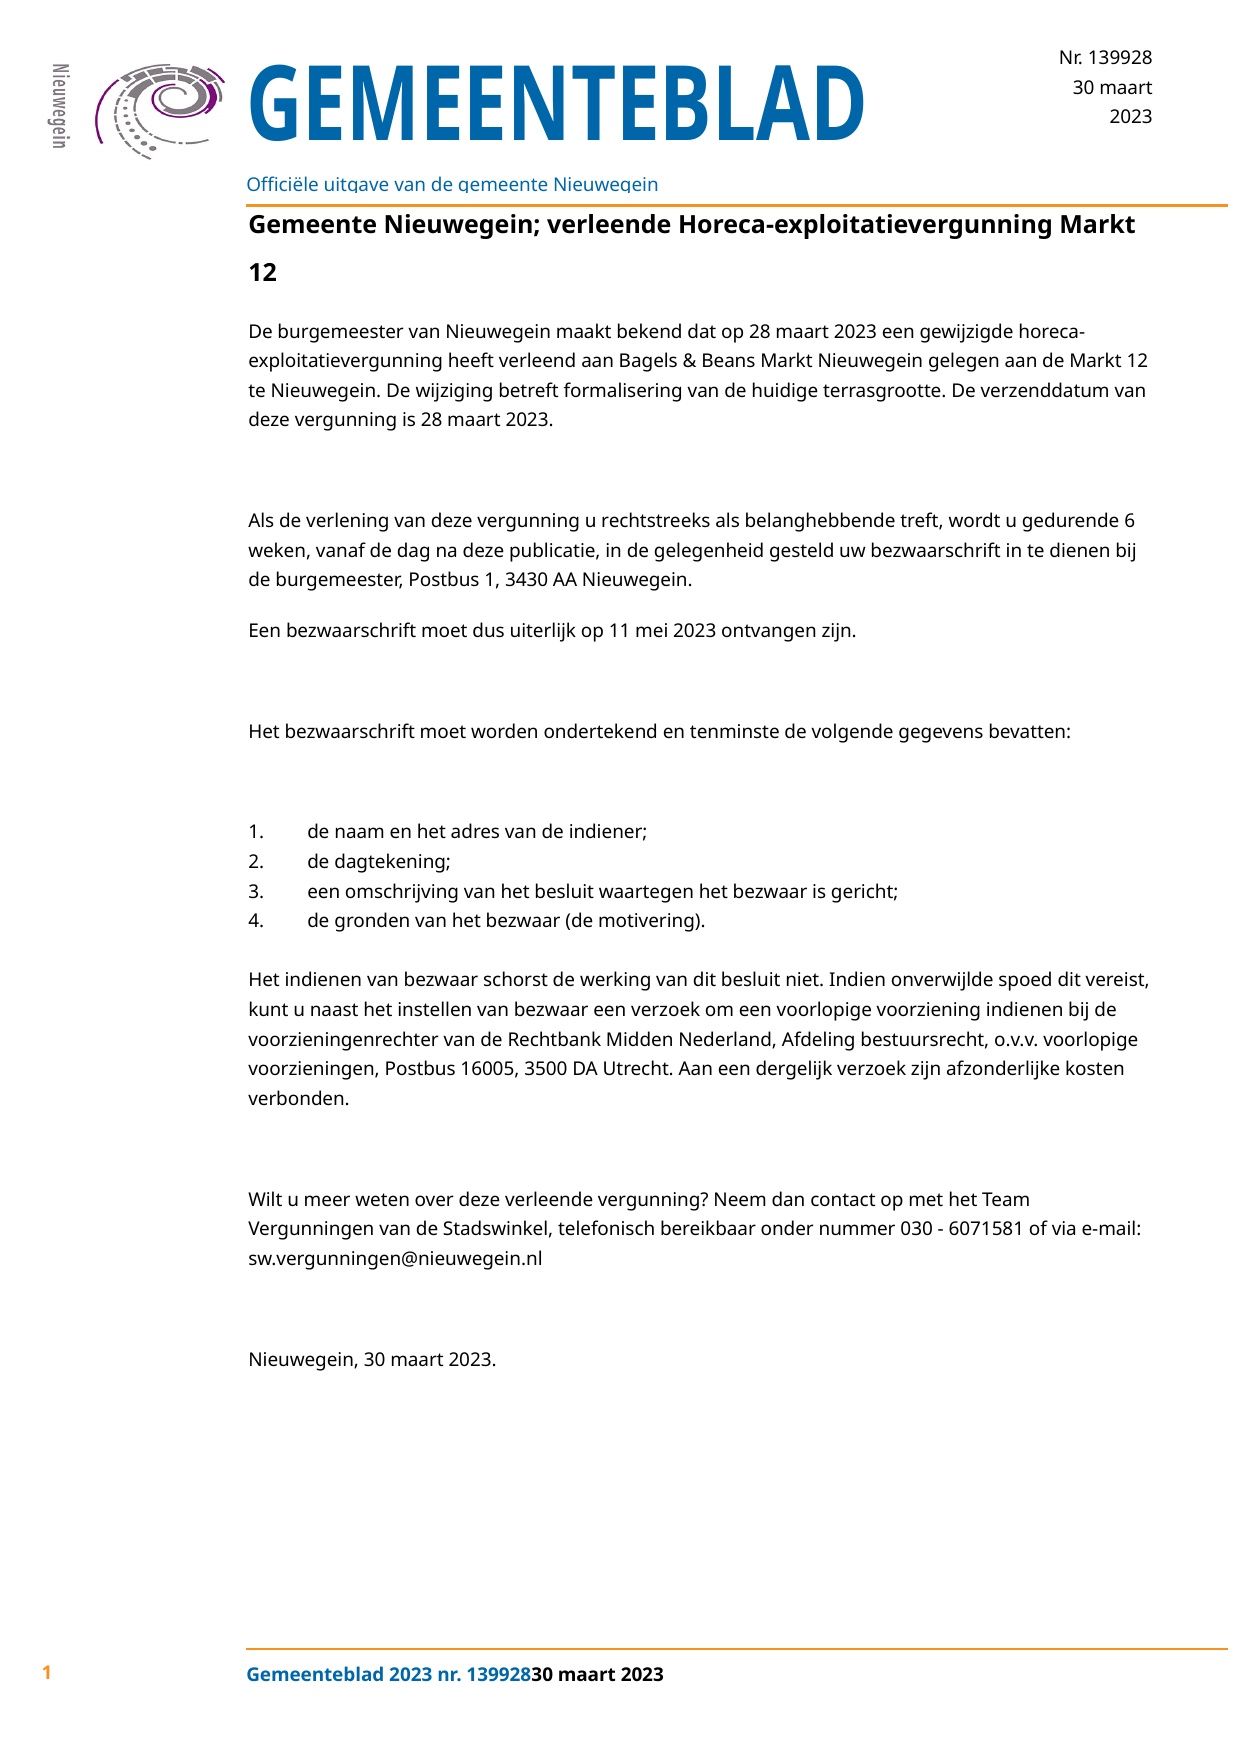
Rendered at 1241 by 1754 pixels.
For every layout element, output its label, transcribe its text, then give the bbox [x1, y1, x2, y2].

text Wilt u meer weten over deze verleende vergunning? Neem dan contact op met het Team Vergunningen van de Stadswinkel, telefonisch bereikbaar onder nummer 030 - 6071581 of via e-mail: sw.vergunningen@nieuwegein.nl [248, 1186, 1152, 1271]
text Nieuwegein, 30 maart 2023. [248, 1346, 1152, 1372]
list de naam en het adres van de indiener; [248, 819, 1152, 844]
list de gronden van het bezwaar (de motivering). [248, 907, 1152, 933]
text Een bezwaarschrift moet dus uiterlijk op 11 mei 2023 ontvangen zijn. [248, 617, 1152, 643]
text De burgemeester van Nieuwegein maakt bekend dat op 28 maart 2023 een gewijzigde horeca-exploitatievergunning heeft verleend aan Bagels & Beans Markt Nieuwegein gelegen aan de Markt 12 te Nieuwegein. De wijziging betreft formalisering van de huidige terrasgrootte. De verzenddatum van deze vergunning is 28 maart 2023. [248, 318, 1152, 432]
text Als de verlening van deze vergunning u rechtstreeks als belanghebbende treft, wordt u gedurende 6 weken, vanaf de dag na deze publicatie, in de gelegenheid gesteld uw bezwaarschrift in te dienen bij de burgemeester, Postbus 1, 3430 AA Nieuwegein. [248, 507, 1152, 592]
list de dagtekening; [248, 848, 1152, 874]
text Het indienen van bezwaar schorst de werking van dit besluit niet. Indien onverwijlde spoed dit vereist, kunt u naast het instellen van bezwaar een verzoek om een voorlopige voorziening indienen bij de voorzieningenrechter van de Rechtbank Midden Nederland, Afdeling bestuursrecht, o.v.v. voorlopige voorzieningen, Postbus 16005, 3500 DA Utrecht. Aan een dergelijk verzoek zijn afzonderlijke kosten verbonden. [248, 967, 1152, 1111]
picture [41, 47, 231, 172]
text Gemeente Nieuwegein; verleende Horeca-exploitatievergunning Markt 12 [248, 207, 1152, 288]
list een omschrijving van het besluit waartegen het bezwaar is gericht; [248, 878, 1152, 904]
text Het bezwaarschrift moet worden ondertekend en tenminste de volgende gegevens bevatten: [248, 718, 1152, 744]
